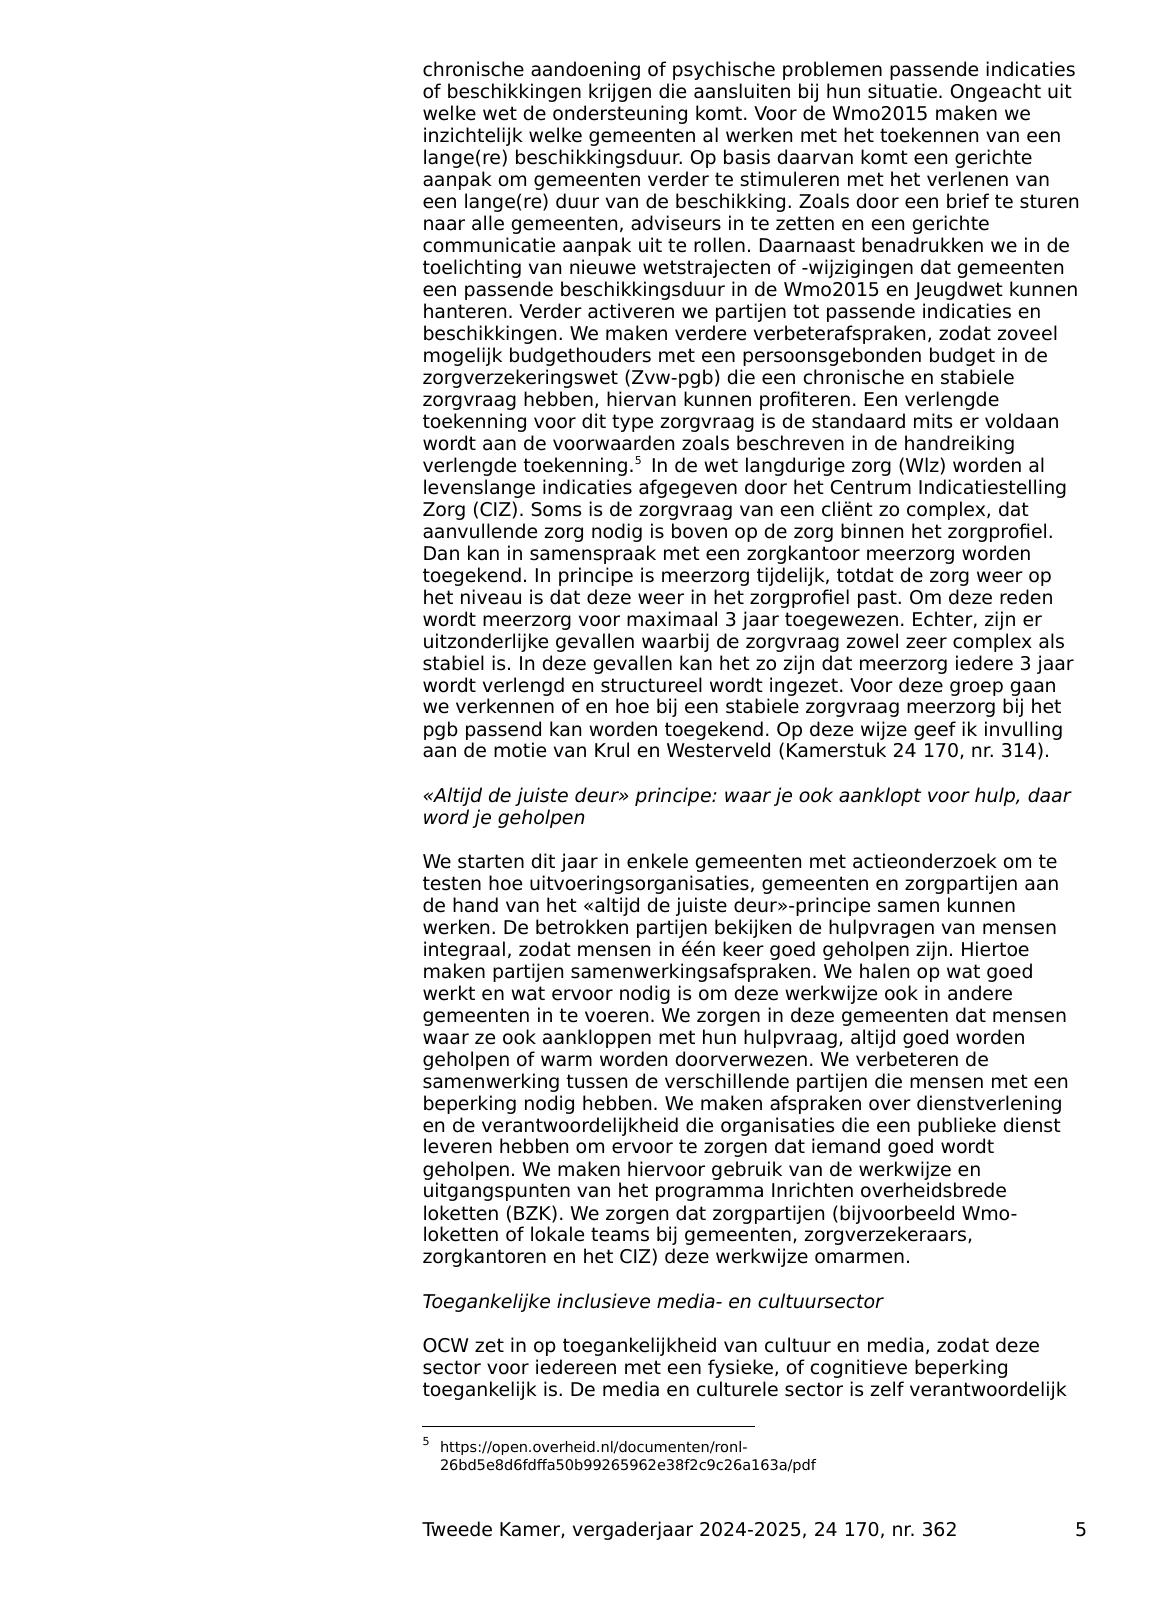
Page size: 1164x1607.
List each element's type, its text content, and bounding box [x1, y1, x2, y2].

text OCW zet in op toegankelijkheid van cultuur en media, zodat deze sector voor iedereen met een fysieke, of cognitieve beperking toegankelijk is. De media en culturele sector is zelf verantwoordelijk [422, 1335, 1087, 1401]
text https://open.overheid.nl/documenten/ronl-26bd5e8d6fdffa50b99265962e38f2c9c26a163a/pdf [422, 1435, 1087, 1474]
subtitle «Altijd de juiste deur» principe: waar je ook aanklopt voor hulp, daar word je geholpen [422, 784, 1087, 828]
text We starten dit jaar in enkele gemeenten met actieonderzoek om te testen hoe uitvoeringsorganisaties, gemeenten en zorgpartijen aan de hand van het «altijd de juiste deur»-principe samen kunnen werken. De betrokken partijen bekijken de hulpvragen van mensen integraal, zodat mensen in één keer goed geholpen zijn. Hiertoe maken partijen samenwerkingsafspraken. We halen op wat goed werkt en wat ervoor nodig is om deze werkwijze ook in andere gemeenten in te voeren. We zorgen in deze gemeenten dat mensen waar ze ook aankloppen met hun hulpvraag, altijd goed worden geholpen of warm worden doorverwezen. We verbeteren de samenwerking tussen de verschillende partijen die mensen met een beperking nodig hebben. We maken afspraken over dienstverlening en de verantwoordelijkheid die organisaties die een publieke dienst leveren hebben om ervoor te zorgen dat iemand goed wordt geholpen. We maken hiervoor gebruik van de werkwijze en uitgangspunten van het programma Inrichten overheidsbrede loketten (BZK). We zorgen dat zorgpartijen (bijvoorbeeld Wmo-loketten of lokale teams bij gemeenten, zorgverzekeraars, zorgkantoren en het CIZ) deze werkwijze omarmen. [422, 851, 1087, 1268]
text chronische aandoening of psychische problemen passende indicaties of beschikkingen krijgen die aansluiten bij hun situatie. Ongeacht uit welke wet de ondersteuning komt. Voor de Wmo2015 maken we inzichtelijk welke gemeenten al werken met het toekennen van een lange(re) beschikkingsduur. Op basis daarvan komt een gerichte aanpak om gemeenten verder te stimuleren met het verlenen van een lange(re) duur van de beschikking. Zoals door een brief te sturen naar alle gemeenten, adviseurs in te zetten en een gerichte communicatie aanpak uit te rollen. Daarnaast benadrukken we in de toelichting van nieuwe wetstrajecten of -wijzigingen dat gemeenten een passende beschikkingsduur in de Wmo2015 en Jeugdwet kunnen hanteren. Verder activeren we partijen tot passende indicaties en beschikkingen. We maken verdere verbeterafspraken, zodat zoveel mogelijk budgethouders met een persoonsgebonden budget in de zorgverzekeringswet (Zvw-pgb) die een chronische en stabiele zorgvraag hebben, hiervan kunnen profiteren. Een verlengde toekenning voor dit type zorgvraag is de standaard mits er voldaan wordt aan de voorwaarden zoals beschreven in de handreiking verlengde toekenning. In de wet langdurige zorg (Wlz) worden al levenslange indicaties afgegeven door het Centrum Indicatiestelling Zorg (CIZ). Soms is de zorgvraag van een cliënt zo complex, dat aanvullende zorg nodig is boven op de zorg binnen het zorgprofiel. Dan kan in samenspraak met een zorgkantoor meerzorg worden toegekend. In principe is meerzorg tijdelijk, totdat de zorg weer op het niveau is dat deze weer in het zorgprofiel past. Om deze reden wordt meerzorg voor maximaal 3 jaar toegewezen. Echter, zijn er uitzonderlijke gevallen waarbij de zorgvraag zowel zeer complex als stabiel is. In deze gevallen kan het zo zijn dat meerzorg iedere 3 jaar wordt verlengd en structureel wordt ingezet. Voor deze groep gaan we verkennen of en hoe bij een stabiele zorgvraag meerzorg bij het pgb passend kan worden toegekend. Op deze wijze geef ik invulling aan de motie van Krul en Westerveld (Kamerstuk 24 170, nr. 314). [422, 59, 1087, 762]
subtitle Toegankelijke inclusieve media- en cultuursector [422, 1291, 1087, 1312]
